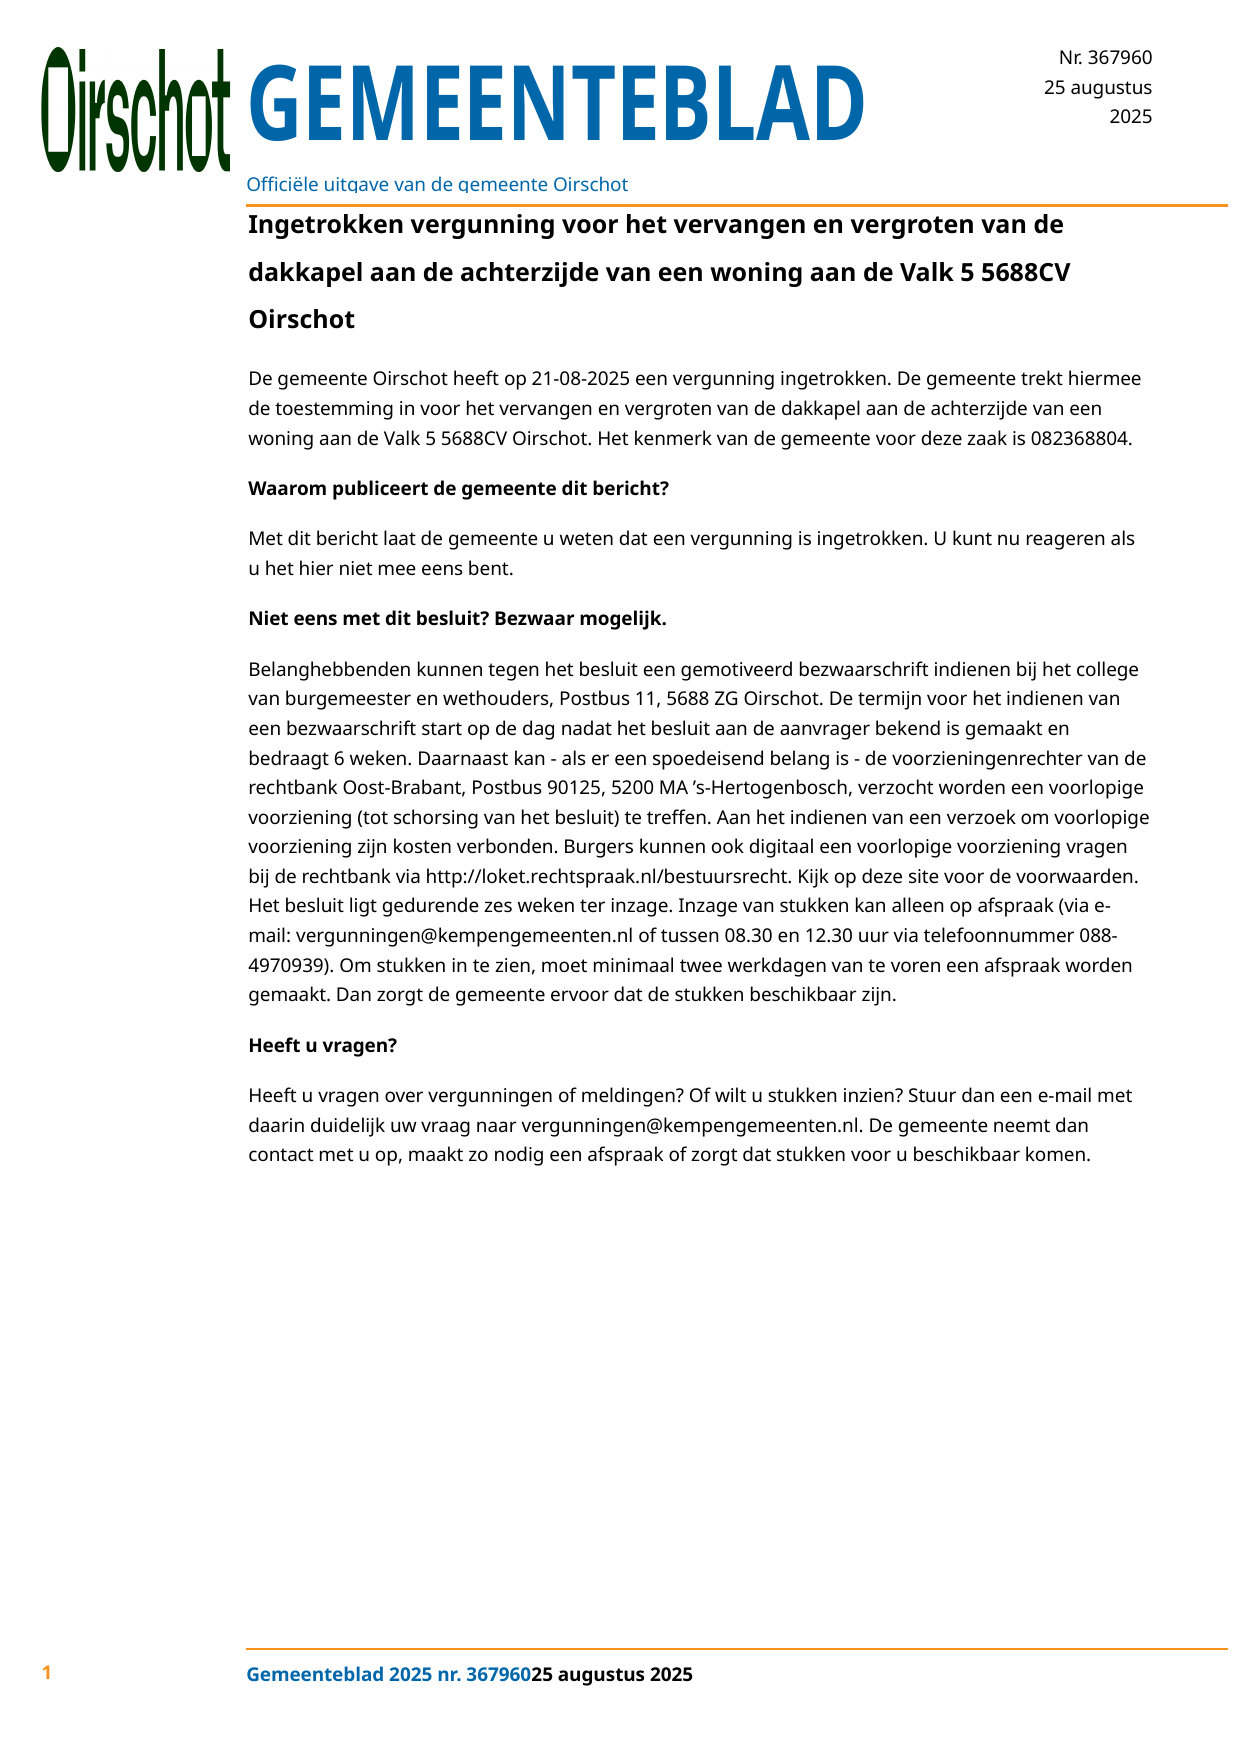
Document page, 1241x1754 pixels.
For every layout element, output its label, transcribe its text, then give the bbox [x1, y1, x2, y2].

text Heeft u vragen over vergunningen of meldingen? Of wilt u stukken inzien? Stuur dan een e-mail met daarin duidelijk uw vraag naar vergunningen@kempengemeenten.nl. De gemeente neemt dan contact met u op, maakt zo nodig een afspraak of zorgt dat stukken voor u beschikbaar komen. [248, 1082, 1152, 1167]
text Belanghebbenden kunnen tegen het besluit een gemotiveerd bezwaarschrift indienen bij het college van burgemeester en wethouders, Postbus 11, 5688 ZG Oirschot. De termijn voor het indienen van een bezwaarschrift start op de dag nadat het besluit aan de aanvrager bekend is gemaakt en bedraagt 6 weken. Daarnaast kan - als er een spoedeisend belang is - de voorzieningenrechter van de rechtbank Oost-Brabant, Postbus 90125, 5200 MA ’s-Hertogenbosch, verzocht worden een voorlopige voorziening (tot schorsing van het besluit) te treffen. Aan het indienen van een verzoek om voorlopige voorziening zijn kosten verbonden. Burgers kunnen ook digitaal een voorlopige voorziening vragen bij de rechtbank via http://loket.rechtspraak.nl/bestuursrecht. Kijk op deze site voor de voorwaarden. Het besluit ligt gedurende zes weken ter inzage. Inzage van stukken kan alleen op afspraak (via e-mail: vergunningen@kempengemeenten.nl of tussen 08.30 en 12.30 uur via telefoonnummer 088-4970939). Om stukken in te zien, moet minimaal twee werkdagen van te voren een afspraak worden gemaakt. Dan zorgt de gemeente ervoor dat de stukken beschikbaar zijn. [248, 656, 1152, 1007]
text Niet eens met dit besluit? Bezwaar mogelijk. [248, 606, 1152, 631]
text De gemeente Oirschot heeft op 21-08-2025 een vergunning ingetrokken. De gemeente trekt hiermee de toestemming in voor het vervangen en vergroten van de dakkapel aan de achterzijde van een woning aan de Valk 5 5688CV Oirschot. Het kenmerk van de gemeente voor deze zaak is 082368804. [248, 366, 1152, 450]
text Heeft u vragen? [248, 1032, 1152, 1057]
text Met dit bericht laat de gemeente u weten dat een vergunning is ingetrokken. U kunt nu reageren als u het hier niet mee eens bent. [248, 526, 1152, 581]
text Ingetrokken vergunning voor het vervangen en vergroten van de dakkapel aan de achterzijde van een woning aan de Valk 5 5688CV Oirschot [248, 207, 1152, 336]
text Waarom publiceert de gemeente dit bericht? [248, 475, 1152, 501]
picture [41, 47, 231, 172]
